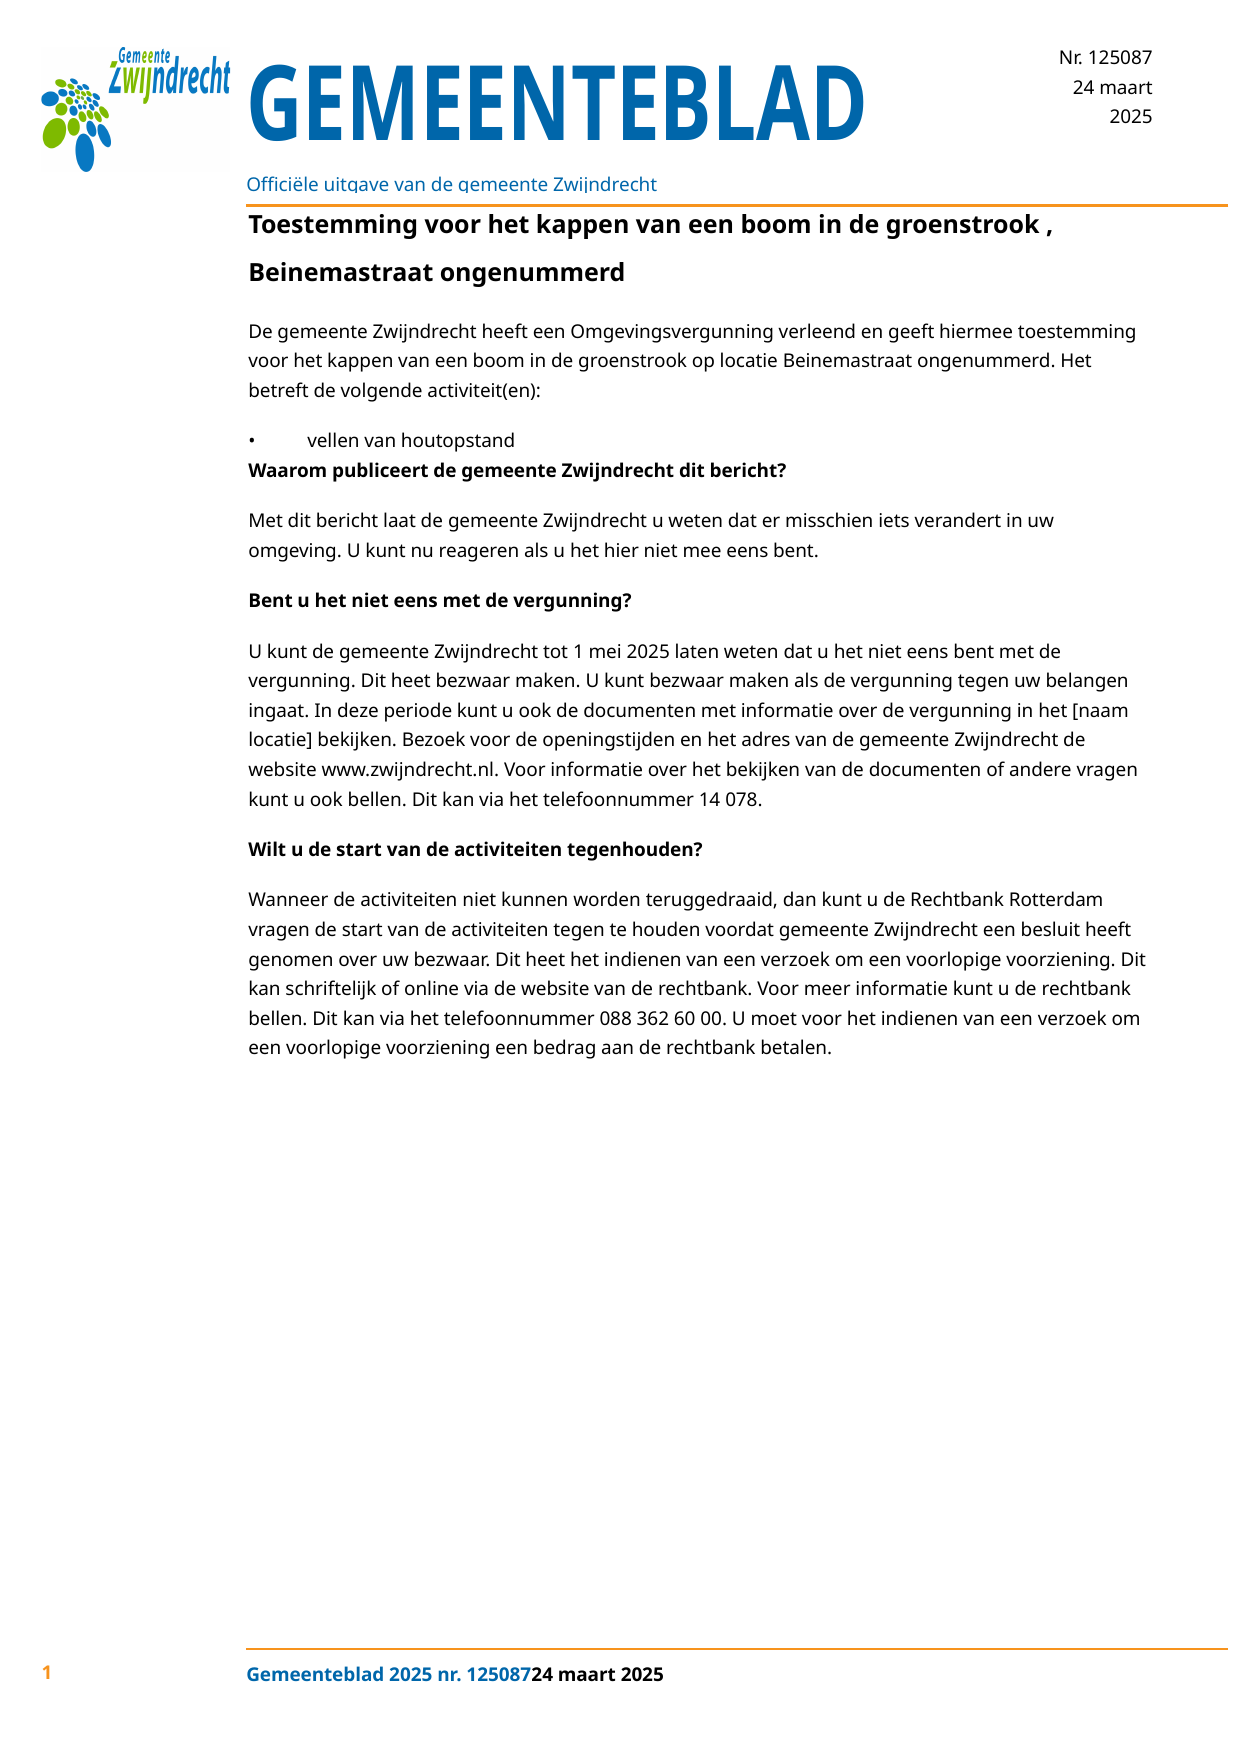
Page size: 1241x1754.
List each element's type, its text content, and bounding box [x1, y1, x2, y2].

text Waarom publiceert de gemeente Zwijndrecht dit bericht? [248, 457, 1152, 483]
text Wanneer de activiteiten niet kunnen worden teruggedraaid, dan kunt u de Rechtbank Rotterdam vragen de start van de activiteiten tegen te houden voordat gemeente Zwijndrecht een besluit heeft genomen over uw bezwaar. Dit heet het indienen van een verzoek om een voorlopige voorziening. Dit kan schriftelijk of online via de website van de rechtbank. Voor meer informatie kunt u de rechtbank bellen. Dit kan via het telefoonnummer 088 362 60 00. U moet voor het indienen van een verzoek om een voorlopige voorziening een bedrag aan de rechtbank betalen. [248, 887, 1152, 1060]
list vellen van houtopstand [248, 427, 1152, 453]
text Wilt u de start van de activiteiten tegenhouden? [248, 836, 1152, 862]
text U kunt de gemeente Zwijndrecht tot 1 mei 2025 laten weten dat u het niet eens bent met de vergunning. Dit heet bezwaar maken. U kunt bezwaar maken als de vergunning tegen uw belangen ingaat. In deze periode kunt u ook de documenten met informatie over de vergunning in het [naam locatie] bekijken. Bezoek voor de openingstijden en het adres van de gemeente Zwijndrecht de website www.zwijndrecht.nl. Voor informatie over het bekijken van de documenten of andere vragen kunt u ook bellen. Dit kan via het telefoonnummer 14 078. [248, 638, 1152, 812]
text De gemeente Zwijndrecht heeft een Omgevingsvergunning verleend en geeft hiermee toestemming voor het kappen van een boom in de groenstrook op locatie Beinemastraat ongenummerd. Het betreft de volgende activiteit(en): [248, 318, 1152, 403]
picture [41, 47, 231, 172]
text Met dit bericht laat de gemeente Zwijndrecht u weten dat er misschien iets verandert in uw omgeving. U kunt nu reageren als u het hier niet mee eens bent. [248, 507, 1152, 563]
text Bent u het niet eens met de vergunning? [248, 587, 1152, 613]
text Toestemming voor het kappen van een boom in de groenstrook , Beinemastraat ongenummerd [248, 207, 1152, 288]
